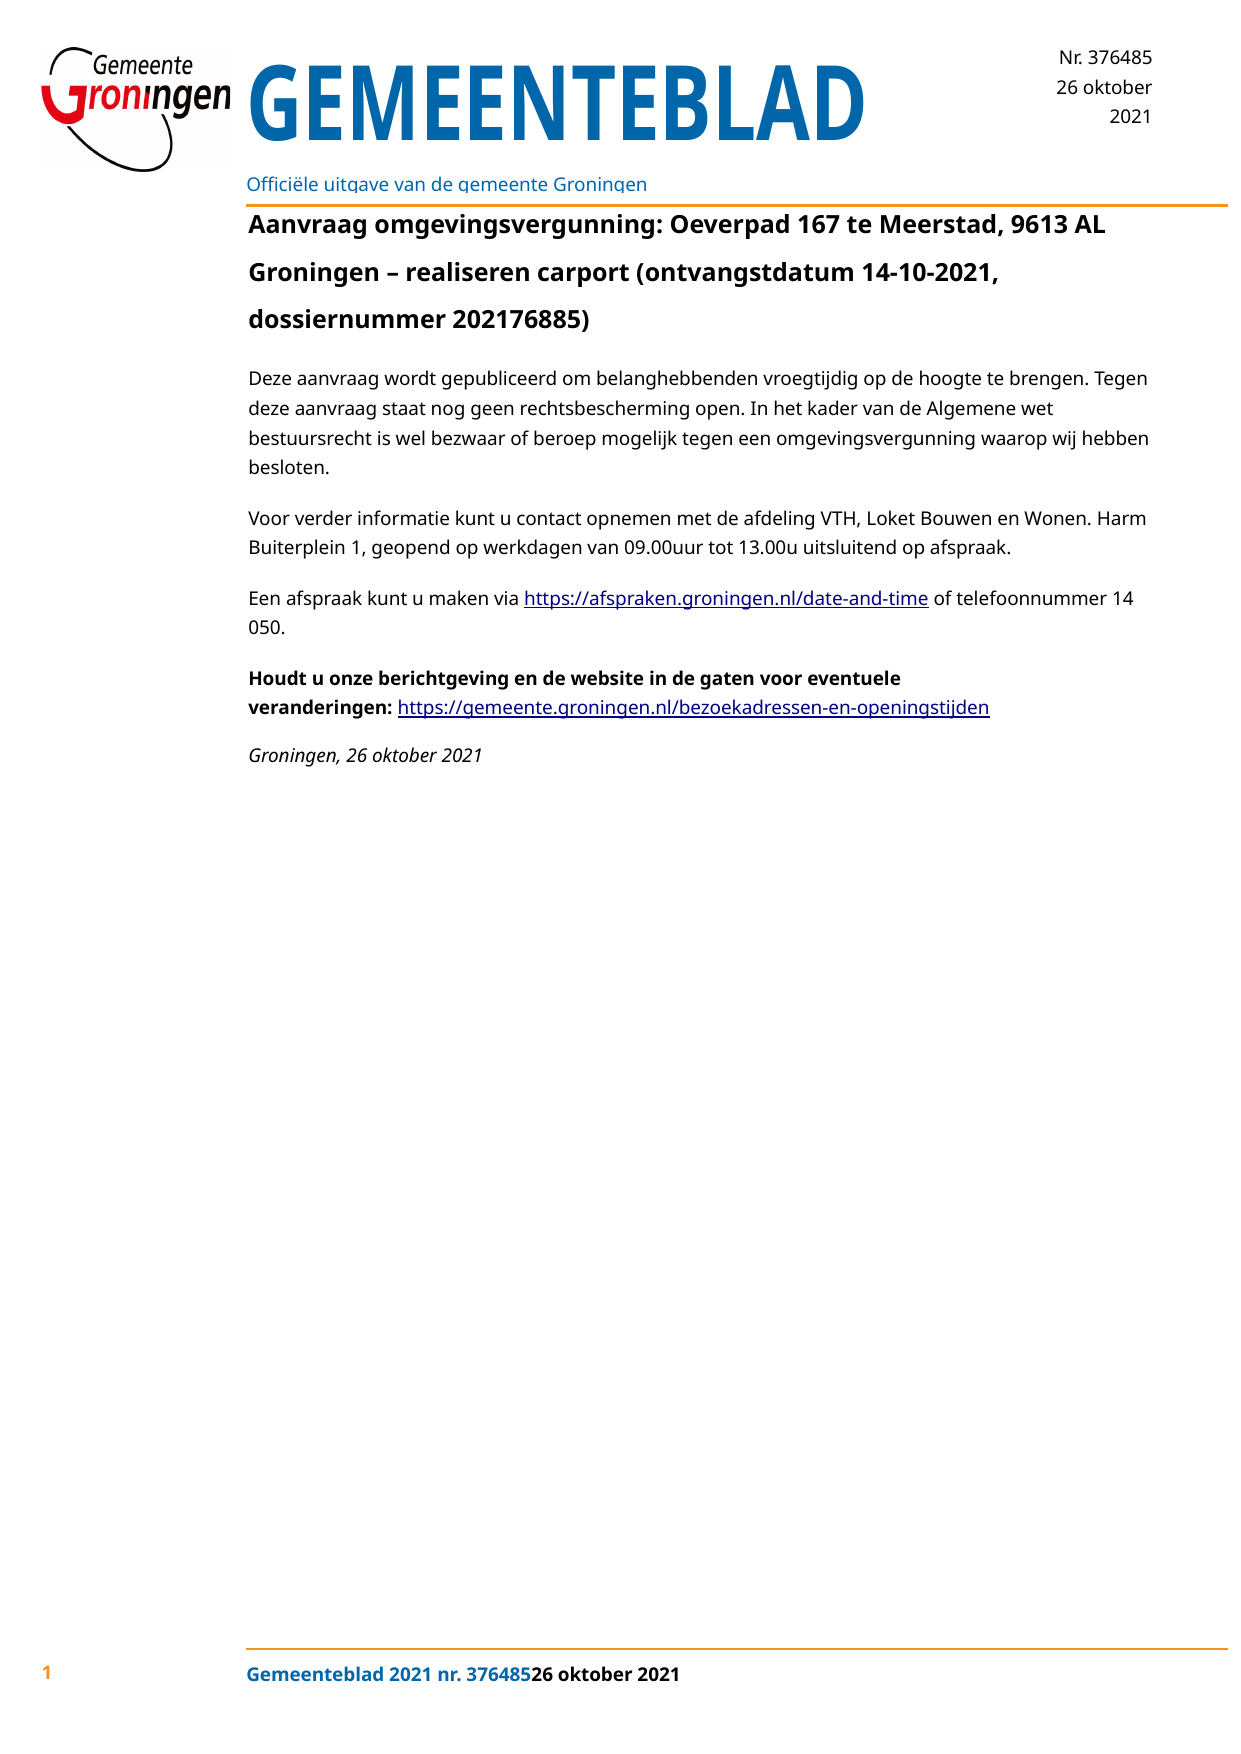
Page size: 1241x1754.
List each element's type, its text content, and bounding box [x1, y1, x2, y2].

text Aanvraag omgevingsvergunning: Oeverpad 167 te Meerstad, 9613 AL Groningen – realiseren carport (ontvangstdatum 14-10-2021, dossiernummer 202176885) [248, 207, 1152, 336]
text Groningen, 26 oktober 2021 [248, 742, 1152, 768]
picture [41, 47, 231, 172]
text Een afspraak kunt u maken via https://afspraken.groningen.nl/date-and-time of telefoonnummer 14 050. [248, 585, 1152, 640]
text Voor verder informatie kunt u contact opnemen met de afdeling VTH, Loket Bouwen en Wonen. Harm Buiterplein 1, geopend op werkdagen van 09.00uur tot 13.00u uitsluitend op afspraak. [248, 505, 1152, 560]
text Deze aanvraag wordt gepubliceerd om belanghebbenden vroegtijdig op de hoogte te brengen. Tegen deze aanvraag staat nog geen rechtsbescherming open. In het kader van de Algemene wet bestuursrecht is wel bezwaar of beroep mogelijk tegen een omgevingsvergunning waarop wij hebben besloten. [248, 366, 1152, 480]
text Houdt u onze berichtgeving en de website in de gaten voor eventuele veranderingen: https://gemeente.groningen.nl/bezoekadressen-en-openingstijden [248, 665, 1152, 720]
